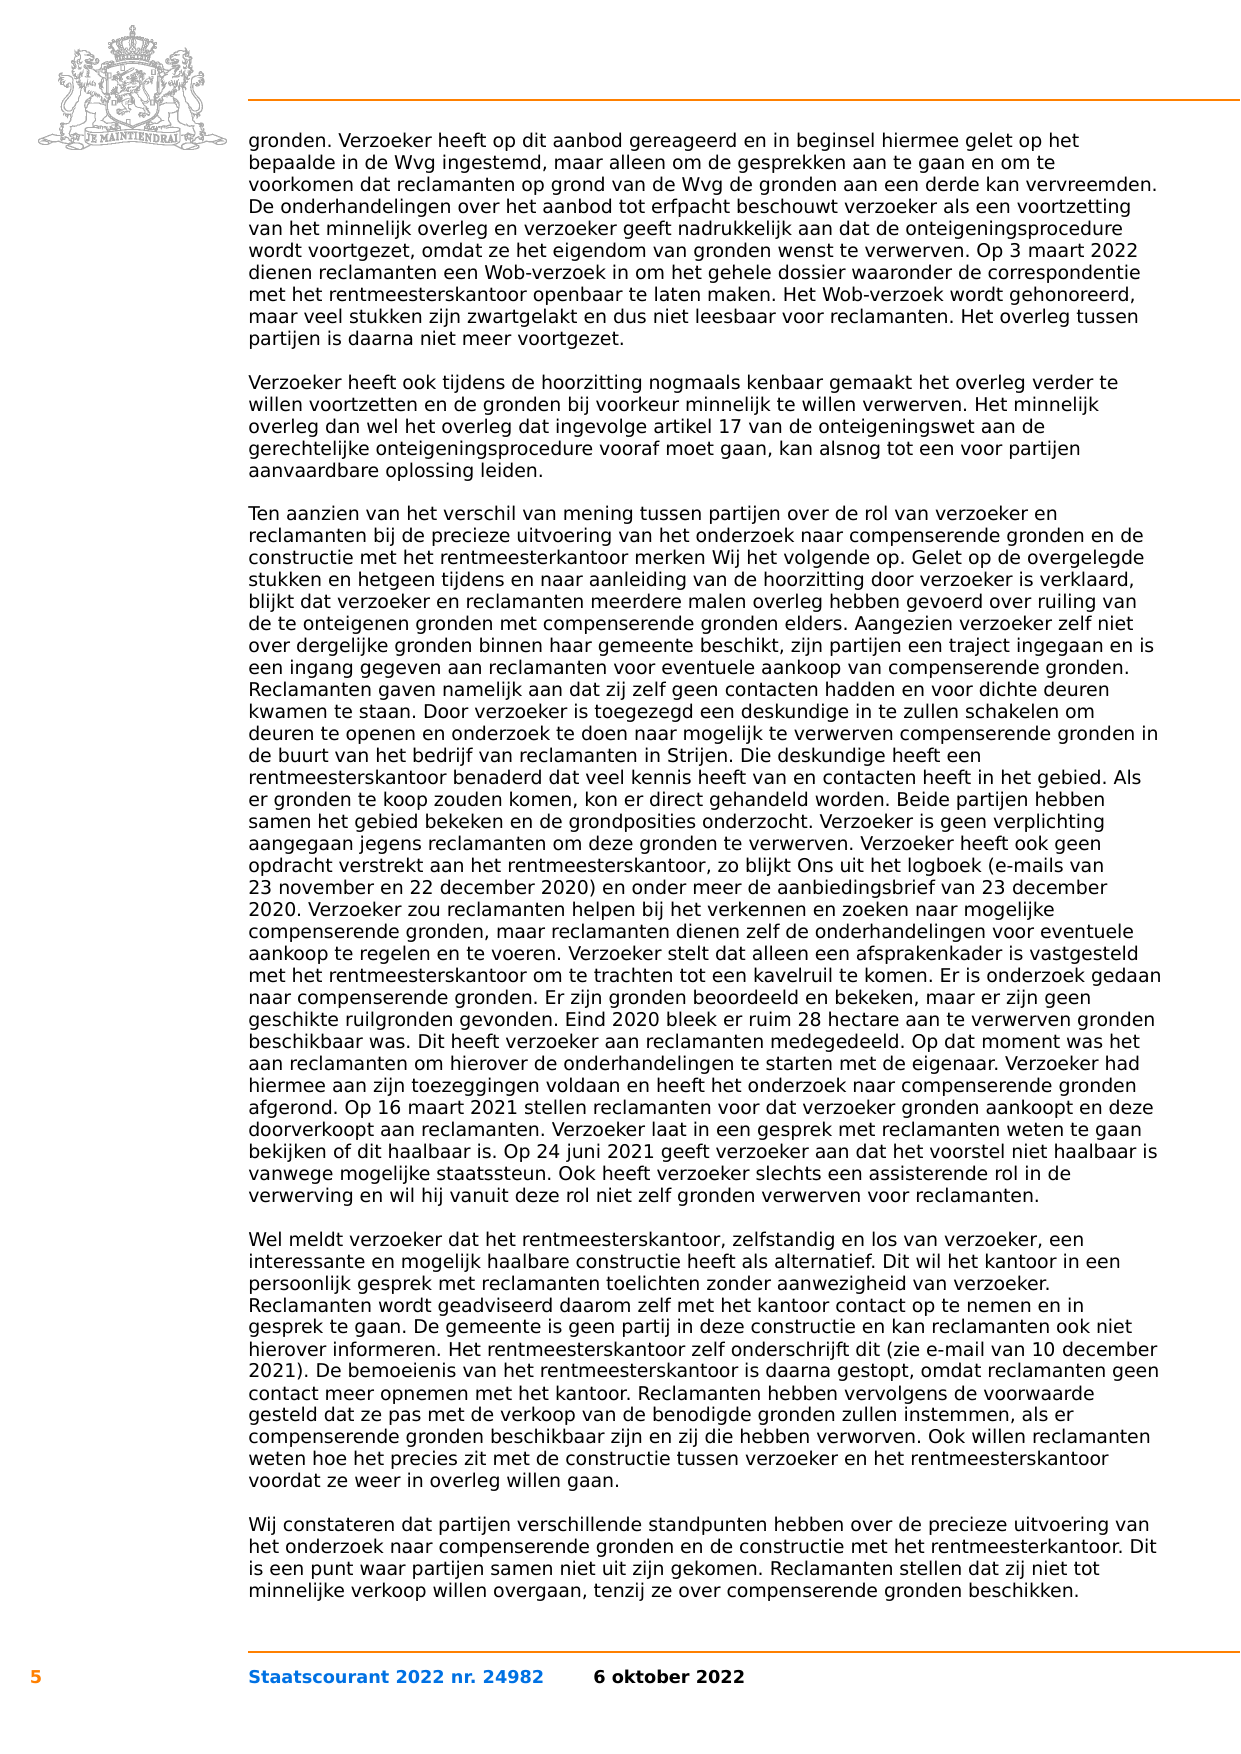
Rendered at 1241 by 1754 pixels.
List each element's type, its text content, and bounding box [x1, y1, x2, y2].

text Ten aanzien van het verschil van mening tussen partijen over de rol van verzoeker en reclamanten bij de precieze uitvoering van het onderzoek naar compenserende gronden en de constructie met het rentmeesterkantoor merken Wij het volgende op. Gelet op de overgelegde stukken en hetgeen tijdens en naar aanleiding van de hoorzitting door verzoeker is verklaard, blijkt dat verzoeker en reclamanten meerdere malen overleg hebben gevoerd over ruiling van de te onteigenen gronden met compenserende gronden elders. Aangezien verzoeker zelf niet over dergelijke gronden binnen haar gemeente beschikt, zijn partijen een traject ingegaan en is een ingang gegeven aan reclamanten voor eventuele aankoop van compenserende gronden. Reclamanten gaven namelijk aan dat zij zelf geen contacten hadden en voor dichte deuren kwamen te staan. Door verzoeker is toegezegd een deskundige in te zullen schakelen om deuren te openen en onderzoek te doen naar mogelijk te verwerven compenserende gronden in de buurt van het bedrijf van reclamanten in Strijen. Die deskundige heeft een rentmeesterskantoor benaderd dat veel kennis heeft van en contacten heeft in het gebied. Als er gronden te koop zouden komen, kon er direct gehandeld worden. Beide partijen hebben samen het gebied bekeken en de grondposities onderzocht. Verzoeker is geen verplichting aangegaan jegens reclamanten om deze gronden te verwerven. Verzoeker heeft ook geen opdracht verstrekt aan het rentmeesterskantoor, zo blijkt Ons uit het logboek (e-mails van 23 november en 22 december 2020) en onder meer de aanbiedingsbrief van 23 december 2020. Verzoeker zou reclamanten helpen bij het verkennen en zoeken naar mogelijke compenserende gronden, maar reclamanten dienen zelf de onderhandelingen voor eventuele aankoop te regelen en te voeren. Verzoeker stelt dat alleen een afsprakenkader is vastgesteld met het rentmeesterskantoor om te trachten tot een kavelruil te komen. Er is onderzoek gedaan naar compenserende gronden. Er zijn gronden beoordeeld en bekeken, maar er zijn geen geschikte ruilgronden gevonden. Eind 2020 bleek er ruim 28 hectare aan te verwerven gronden beschikbaar was. Dit heeft verzoeker aan reclamanten medegedeeld. Op dat moment was het aan reclamanten om hierover de onderhandelingen te starten met de eigenaar. Verzoeker had hiermee aan zijn toezeggingen voldaan en heeft het onderzoek naar compenserende gronden afgerond. Op 16 maart 2021 stellen reclamanten voor dat verzoeker gronden aankoopt en deze doorverkoopt aan reclamanten. Verzoeker laat in een gesprek met reclamanten weten te gaan bekijken of dit haalbaar is. Op 24 juni 2021 geeft verzoeker aan dat het voorstel niet haalbaar is vanwege mogelijke staatssteun. Ook heeft verzoeker slechts een assisterende rol in de verwerving en wil hij vanuit deze rol niet zelf gronden verwerven voor reclamanten. [248, 503, 1163, 1207]
text Verzoeker heeft ook tijdens de hoorzitting nogmaals kenbaar gemaakt het overleg verder te willen voortzetten en de gronden bij voorkeur minnelijk te willen verwerven. Het minnelijk overleg dan wel het overleg dat ingevolge artikel 17 van de onteigeningswet aan de gerechtelijke onteigeningsprocedure vooraf moet gaan, kan alsnog tot een voor partijen aanvaardbare oplossing leiden. [248, 372, 1163, 481]
text Wij constateren dat partijen verschillende standpunten hebben over de precieze uitvoering van het onderzoek naar compenserende gronden en de constructie met het rentmeesterkantoor. Dit is een punt waar partijen samen niet uit zijn gekomen. Reclamanten stellen dat zij niet tot minnelijke verkoop willen overgaan, tenzij ze over compenserende gronden beschikken. [248, 1514, 1163, 1602]
picture [38, 25, 227, 150]
text gronden. Verzoeker heeft op dit aanbod gereageerd en in beginsel hiermee gelet op het bepaalde in de Wvg ingestemd, maar alleen om de gesprekken aan te gaan en om te voorkomen dat reclamanten op grond van de Wvg de gronden aan een derde kan vervreemden. De onderhandelingen over het aanbod tot erfpacht beschouwt verzoeker als een voortzetting van het minnelijk overleg en verzoeker geeft nadrukkelijk aan dat de onteigeningsprocedure wordt voortgezet, omdat ze het eigendom van gronden wenst te verwerven. Op 3 maart 2022 dienen reclamanten een Wob-verzoek in om het gehele dossier waaronder de correspondentie met het rentmeesterskantoor openbaar te laten maken. Het Wob-verzoek wordt gehonoreerd, maar veel stukken zijn zwartgelakt en dus niet leesbaar voor reclamanten. Het overleg tussen partijen is daarna niet meer voortgezet. [248, 130, 1163, 350]
text Wel meldt verzoeker dat het rentmeesterskantoor, zelfstandig en los van verzoeker, een interessante en mogelijk haalbare constructie heeft als alternatief. Dit wil het kantoor in een persoonlijk gesprek met reclamanten toelichten zonder aanwezigheid van verzoeker. Reclamanten wordt geadviseerd daarom zelf met het kantoor contact op te nemen en in gesprek te gaan. De gemeente is geen partij in deze constructie en kan reclamanten ook niet hierover informeren. Het rentmeesterskantoor zelf onderschrijft dit (zie e-mail van 10 december 2021). De bemoeienis van het rentmeesterskantoor is daarna gestopt, omdat reclamanten geen contact meer opnemen met het kantoor. Reclamanten hebben vervolgens de voorwaarde gesteld dat ze pas met de verkoop van de benodigde gronden zullen instemmen, als er compenserende gronden beschikbaar zijn en zij die hebben verworven. Ook willen reclamanten weten hoe het precies zit met de constructie tussen verzoeker en het rentmeesterskantoor voordat ze weer in overleg willen gaan. [248, 1228, 1163, 1492]
